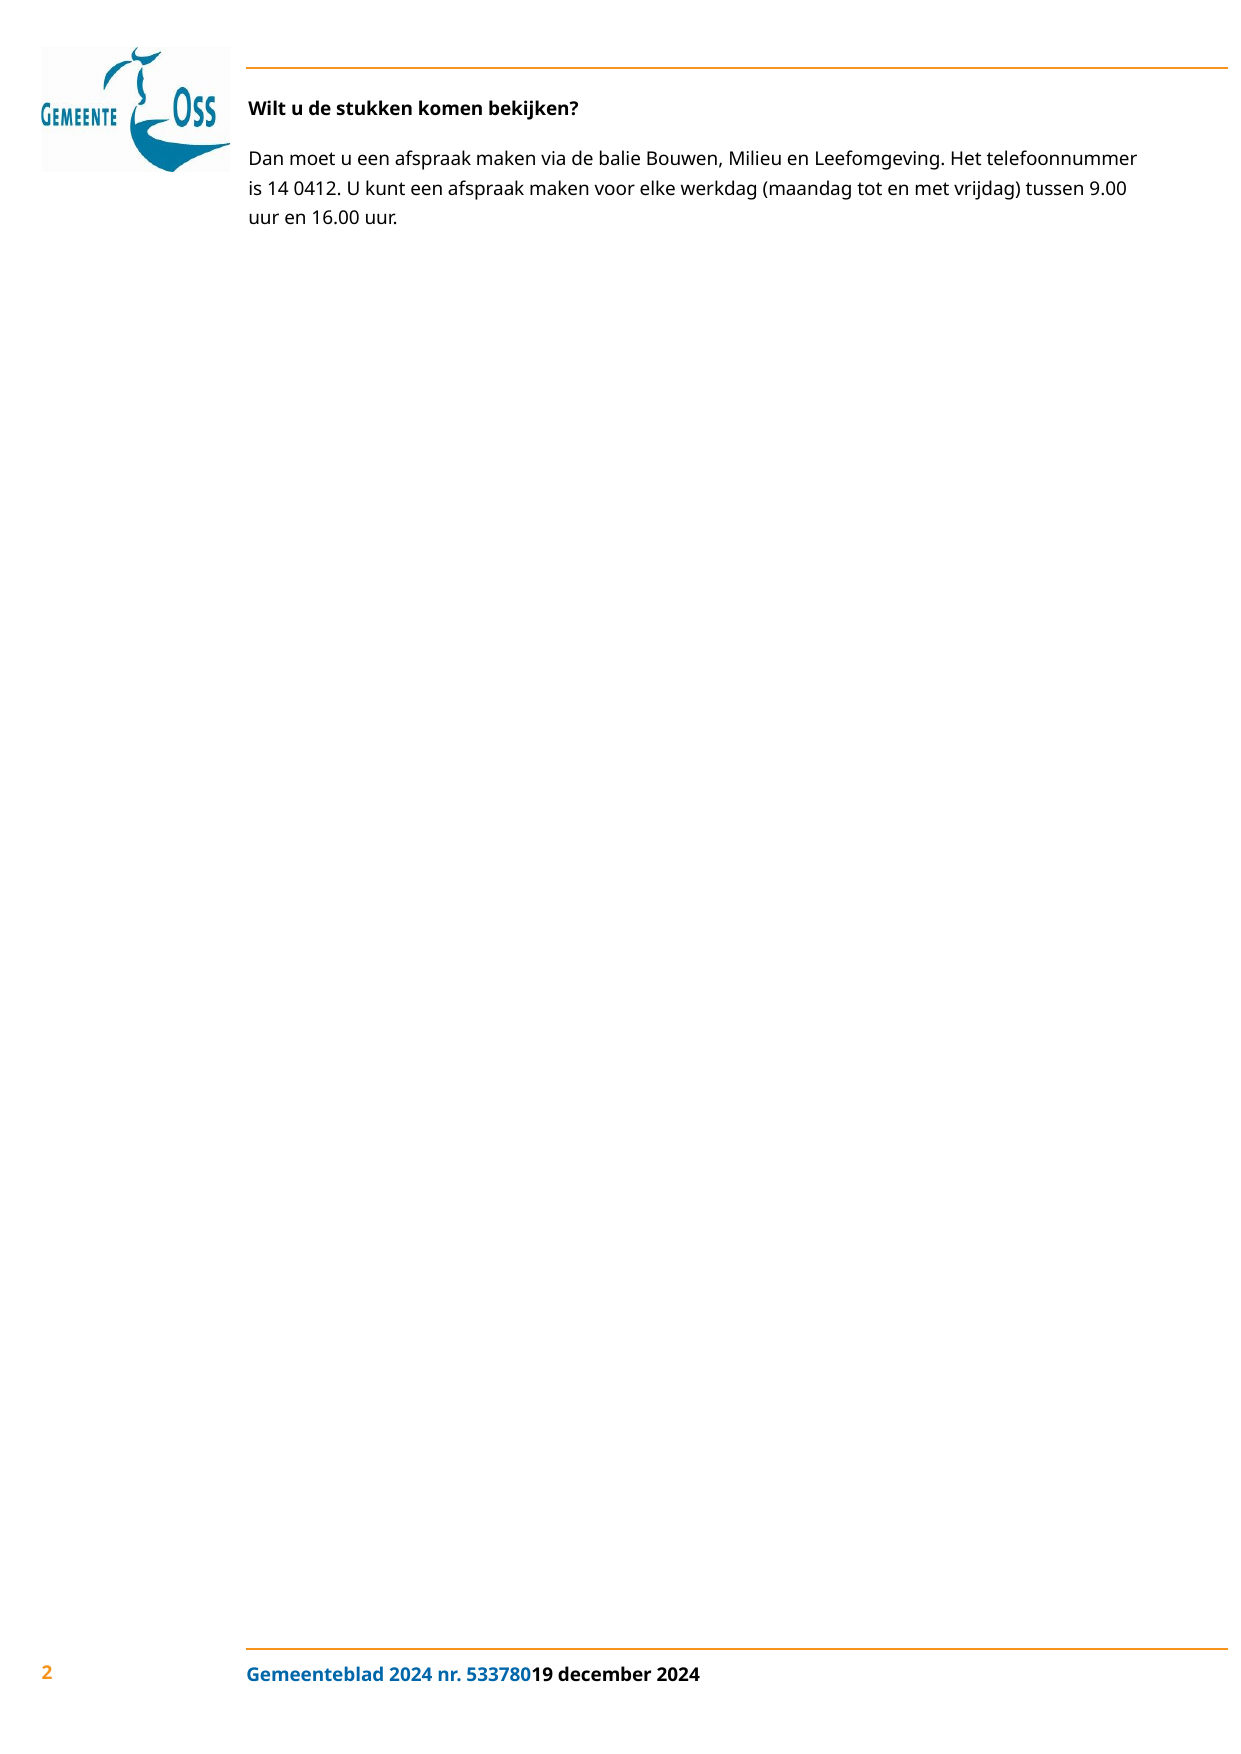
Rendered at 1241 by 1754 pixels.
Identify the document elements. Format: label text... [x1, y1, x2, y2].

text Wilt u de stukken komen bekijken? [248, 95, 1152, 121]
text Dan moet u een afspraak maken via de balie Bouwen, Milieu en Leefomgeving. Het telefoonnummer is 14 0412. U kunt een afspraak maken voor elke werkdag (maandag tot en met vrijdag) tussen 9.00 uur en 16.00 uur. [248, 145, 1152, 230]
picture [41, 47, 231, 172]
